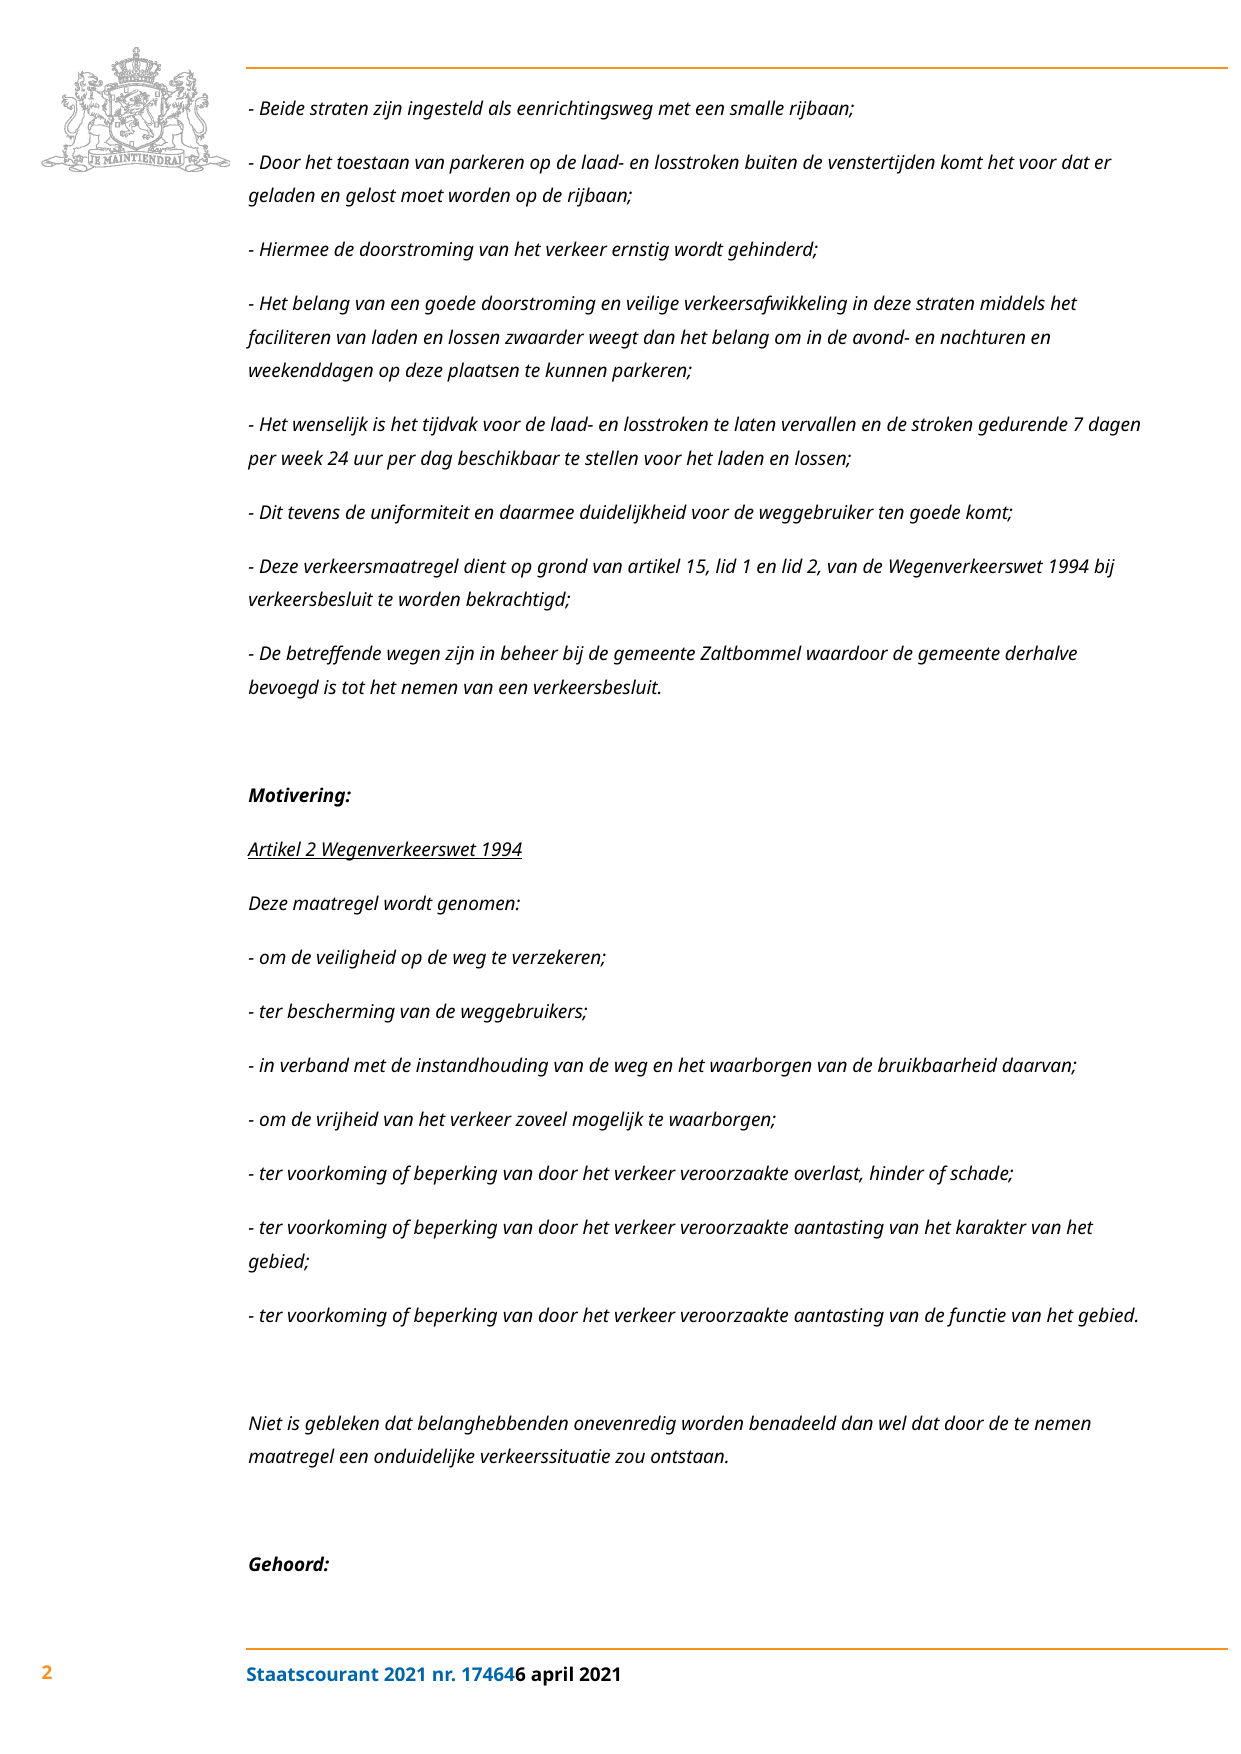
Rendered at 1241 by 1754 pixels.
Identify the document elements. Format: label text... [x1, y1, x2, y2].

text Niet is gebleken dat belanghebbenden onevenredig worden benadeeld dan wel dat door de te nemen maatregel een onduidelijke verkeerssituatie zou ontstaan. [248, 1410, 1152, 1469]
text - Deze verkeersmaatregel dient op grond van artikel 15, lid 1 en lid 2, van de Wegenverkeerswet 1994 bij verkeersbesluit te worden bekrachtigd; [248, 553, 1152, 612]
text - Het wenselijk is het tijdvak voor de laad- en losstroken te laten vervallen en de stroken gedurende 7 dagen per week 24 uur per dag beschikbaar te stellen voor het laden en lossen; [248, 411, 1152, 471]
picture [41, 47, 231, 172]
text - Hiermee de doorstroming van het verkeer ernstig wordt gehinderd; [248, 236, 1152, 262]
text - Door het toestaan van parkeren op de laad- en losstroken buiten de venstertijden komt het voor dat er geladen en gelost moet worden op de rijbaan; [248, 149, 1152, 208]
text - Beide straten zijn ingesteld als eenrichtingsweg met een smalle rijbaan; [248, 95, 1152, 121]
text - De betreffende wegen zijn in beheer bij de gemeente Zaltbommel waardoor de gemeente derhalve bevoegd is tot het nemen van een verkeersbesluit. [248, 640, 1152, 699]
text - om de vrijheid van het verkeer zoveel mogelijk te waarborgen; [248, 1106, 1152, 1132]
text Deze maatregel wordt genomen: [248, 890, 1152, 916]
text - om de veiligheid op de weg te verzekeren; [248, 944, 1152, 970]
text - Het belang van een goede doorstroming en veilige verkeersafwikkeling in deze straten middels het faciliteren van laden en lossen zwaarder weegt dan het belang om in de avond- en nachturen en weekenddagen op deze plaatsen te kunnen parkeren; [248, 290, 1152, 383]
text Artikel 2 Wegenverkeerswet 1994 [248, 836, 1152, 862]
text Gehoord: [248, 1552, 1152, 1577]
text - Dit tevens de uniformiteit en daarmee duidelijkheid voor de weggebruiker ten goede komt; [248, 499, 1152, 524]
text - ter bescherming van de weggebruikers; [248, 998, 1152, 1024]
text - ter voorkoming of beperking van door het verkeer veroorzaakte aantasting van het karakter van het gebied; [248, 1214, 1152, 1274]
text - ter voorkoming of beperking van door het verkeer veroorzaakte aantasting van de functie van het gebied. [248, 1302, 1152, 1328]
text Motivering: [248, 782, 1152, 808]
text - ter voorkoming of beperking van door het verkeer veroorzaakte overlast, hinder of schade; [248, 1160, 1152, 1186]
text - in verband met de instandhouding van de weg en het waarborgen van de bruikbaarheid daarvan; [248, 1052, 1152, 1078]
